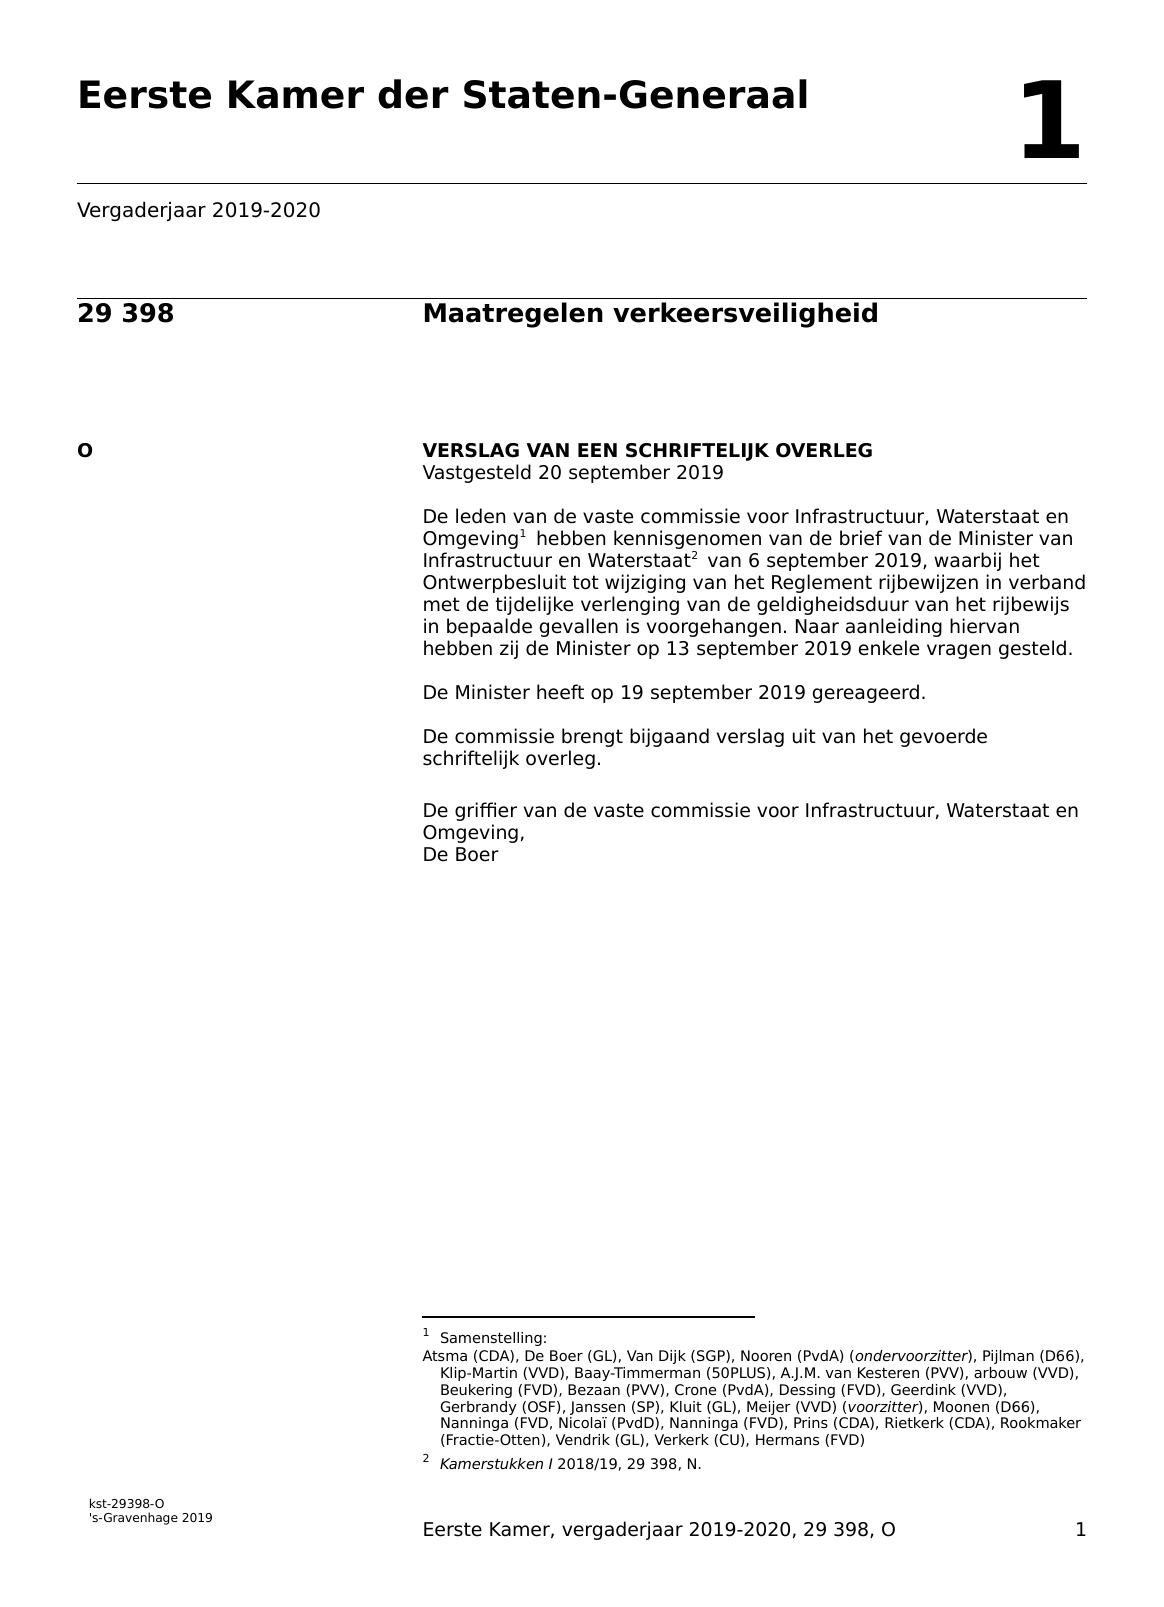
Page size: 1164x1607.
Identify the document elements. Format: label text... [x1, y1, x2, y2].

text Samenstelling: [422, 1326, 1087, 1348]
subtitle 29 398 Maatregelen verkeersveiligheid [77, 299, 1087, 329]
table_header Eerste Kamer der Staten-Generaal [77, 59, 886, 183]
text kst-29398-O [88, 1497, 323, 1511]
table_cell Vergaderjaar 2019-2020 [77, 184, 1087, 298]
text De Minister heeft op 19 september 2019 gereageerd. [422, 682, 1087, 704]
text De leden van de vaste commissie voor Infrastructuur, Waterstaat en Omgeving hebben kennisgenomen van de brief van de Minister van Infrastructuur en Waterstaat van 6 september 2019, waarbij het Ontwerpbesluit tot wijziging van het Reglement rijbewijzen in verband met de tijdelijke verlenging van de geldigheidsduur van het rijbewijs in bepaalde gevallen is voorgehangen. Naar aanleiding hiervan hebben zij de Minister op 13 september 2019 enkele vragen gesteld. [422, 506, 1087, 660]
text De griffier van de vaste commissie voor Infrastructuur, Waterstaat en Omgeving, De Boer [422, 800, 1087, 866]
subtitle O VERSLAG VAN EEN SCHRIFTELIJK OVERLEG [77, 440, 1087, 462]
table_header 1 [886, 59, 1087, 183]
text De commissie brengt bijgaand verslag uit van het gevoerde schriftelijk overleg. [422, 726, 1087, 770]
text 's-Gravenhage 2019 [88, 1511, 323, 1525]
text Kamerstukken I 2018/19, 29 398, N. [422, 1452, 1087, 1474]
text Vastgesteld 20 september 2019 [422, 462, 1087, 484]
text Atsma (CDA), De Boer (GL), Van Dijk (SGP), Nooren (PvdA) (ondervoorzitter), Pijlman (D66), Klip-Martin (VVD), Baay-Timmerman (50PLUS), A.J.M. van Kesteren (PVV), arbouw (VVD), Beukering (FVD), Bezaan (PVV), Crone (PvdA), Dessing (FVD), Geerdink (VVD), Gerbrandy (OSF), Janssen (SP), Kluit (GL), Meijer (VVD) (voorzitter), Moonen (D66), Nanninga (FVD, Nicolaï (PvdD), Nanninga (FVD), Prins (CDA), Rietkerk (CDA), Rookmaker (Fractie-Otten), Vendrik (GL), Verkerk (CU), Hermans (FVD) [422, 1348, 1087, 1449]
